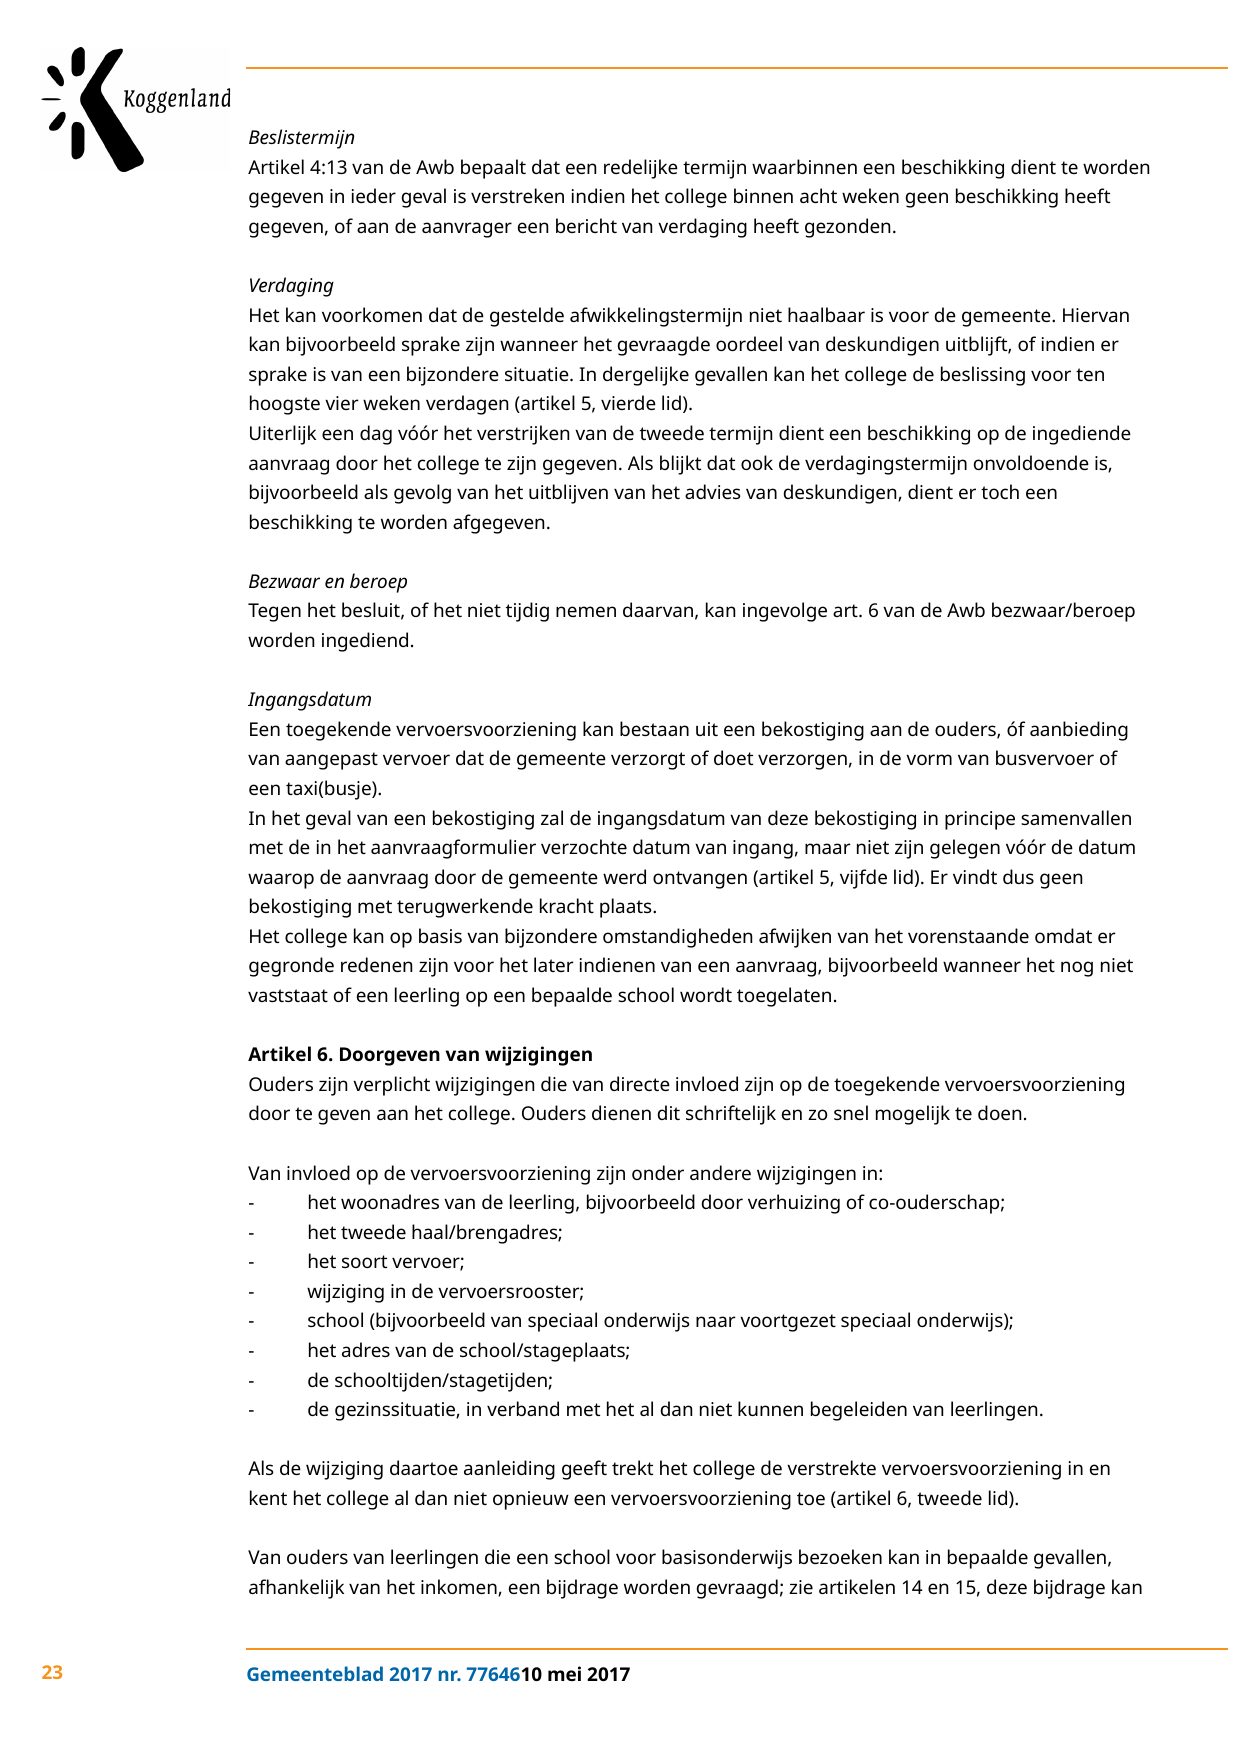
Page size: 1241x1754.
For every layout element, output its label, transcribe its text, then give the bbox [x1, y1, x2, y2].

list school (bijvoorbeeld van speciaal onderwijs naar voortgezet speciaal onderwijs); [248, 1308, 1152, 1333]
text Als de wijziging daartoe aanleiding geeft trekt het college de verstrekte vervoersvoorziening in en kent het college al dan niet opnieuw een vervoersvoorziening toe (artikel 6, tweede lid). [248, 1456, 1152, 1511]
text Een toegekende vervoersvoorziening kan bestaan uit een bekostiging aan de ouders, óf aanbieding van aangepast vervoer dat de gemeente verzorgt of doet verzorgen, in de vorm van busvervoer of een taxi(busje). [248, 716, 1152, 801]
text In het geval van een bekostiging zal de ingangsdatum van deze bekostiging in principe samenvallen met de in het aanvraagformulier verzochte datum van ingang, maar niet zijn gelegen vóór de datum waarop de aanvraag door de gemeente werd ontvangen (artikel 5, vijfde lid). Er vindt dus geen bekostiging met terugwerkende kracht plaats. [248, 805, 1152, 919]
text Bezwaar en beroep [248, 568, 1152, 594]
picture [41, 47, 231, 172]
text Tegen het besluit, of het niet tijdig nemen daarvan, kan ingevolge art. 6 van de Awb bezwaar/beroep worden ingediend. [248, 598, 1152, 653]
text Artikel 6. Doorgeven van wijzigingen [248, 1041, 1152, 1067]
list wijziging in de vervoersrooster; [248, 1278, 1152, 1304]
list het woonadres van de leerling, bijvoorbeeld door verhuizing of co-ouderschap; [248, 1189, 1152, 1215]
text Verdaging [248, 272, 1152, 298]
list de gezinssituatie, in verband met het al dan niet kunnen begeleiden van leerlingen. [248, 1396, 1152, 1422]
text Het college kan op basis van bijzondere omstandigheden afwijken van het vorenstaande omdat er gegronde redenen zijn voor het later indienen van een aanvraag, bijvoorbeeld wanneer het nog niet vaststaat of een leerling op een bepaalde school wordt toegelaten. [248, 923, 1152, 1008]
text Van invloed op de vervoersvoorziening zijn onder andere wijzigingen in: [248, 1160, 1152, 1186]
text Het kan voorkomen dat de gestelde afwikkelingstermijn niet haalbaar is voor de gemeente. Hiervan kan bijvoorbeeld sprake zijn wanneer het gevraagde oordeel van deskundigen uitblijft, of indien er sprake is van een bijzondere situatie. In dergelijke gevallen kan het college de beslissing voor ten hoogste vier weken verdagen (artikel 5, vierde lid). [248, 302, 1152, 416]
text Ingangsdatum [248, 686, 1152, 712]
list het soort vervoer; [248, 1248, 1152, 1274]
text Artikel 4:13 van de Awb bepaalt dat een redelijke termijn waarbinnen een beschikking dient te worden gegeven in ieder geval is verstreken indien het college binnen acht weken geen beschikking heeft gegeven, of aan de aanvrager een bericht van verdaging heeft gezonden. [248, 154, 1152, 239]
list het tweede haal/brengadres; [248, 1219, 1152, 1245]
text Van ouders van leerlingen die een school voor basisonderwijs bezoeken kan in bepaalde gevallen, afhankelijk van het inkomen, een bijdrage worden gevraagd; zie artikelen 14 en 15, deze bijdrage kan [248, 1544, 1152, 1600]
list de schooltijden/stagetijden; [248, 1367, 1152, 1393]
list het adres van de school/stageplaats; [248, 1337, 1152, 1363]
text Ouders zijn verplicht wijzigingen die van directe invloed zijn op de toegekende vervoersvoorziening door te geven aan het college. Ouders dienen dit schriftelijk en zo snel mogelijk te doen. [248, 1071, 1152, 1126]
text Beslistermijn [248, 124, 1152, 150]
text Uiterlijk een dag vóór het verstrijken van de tweede termijn dient een beschikking op de ingediende aanvraag door het college te zijn gegeven. Als blijkt dat ook de verdagingstermijn onvoldoende is, bijvoorbeeld als gevolg van het uitblijven van het advies van deskundigen, dient er toch een beschikking te worden afgegeven. [248, 420, 1152, 535]
